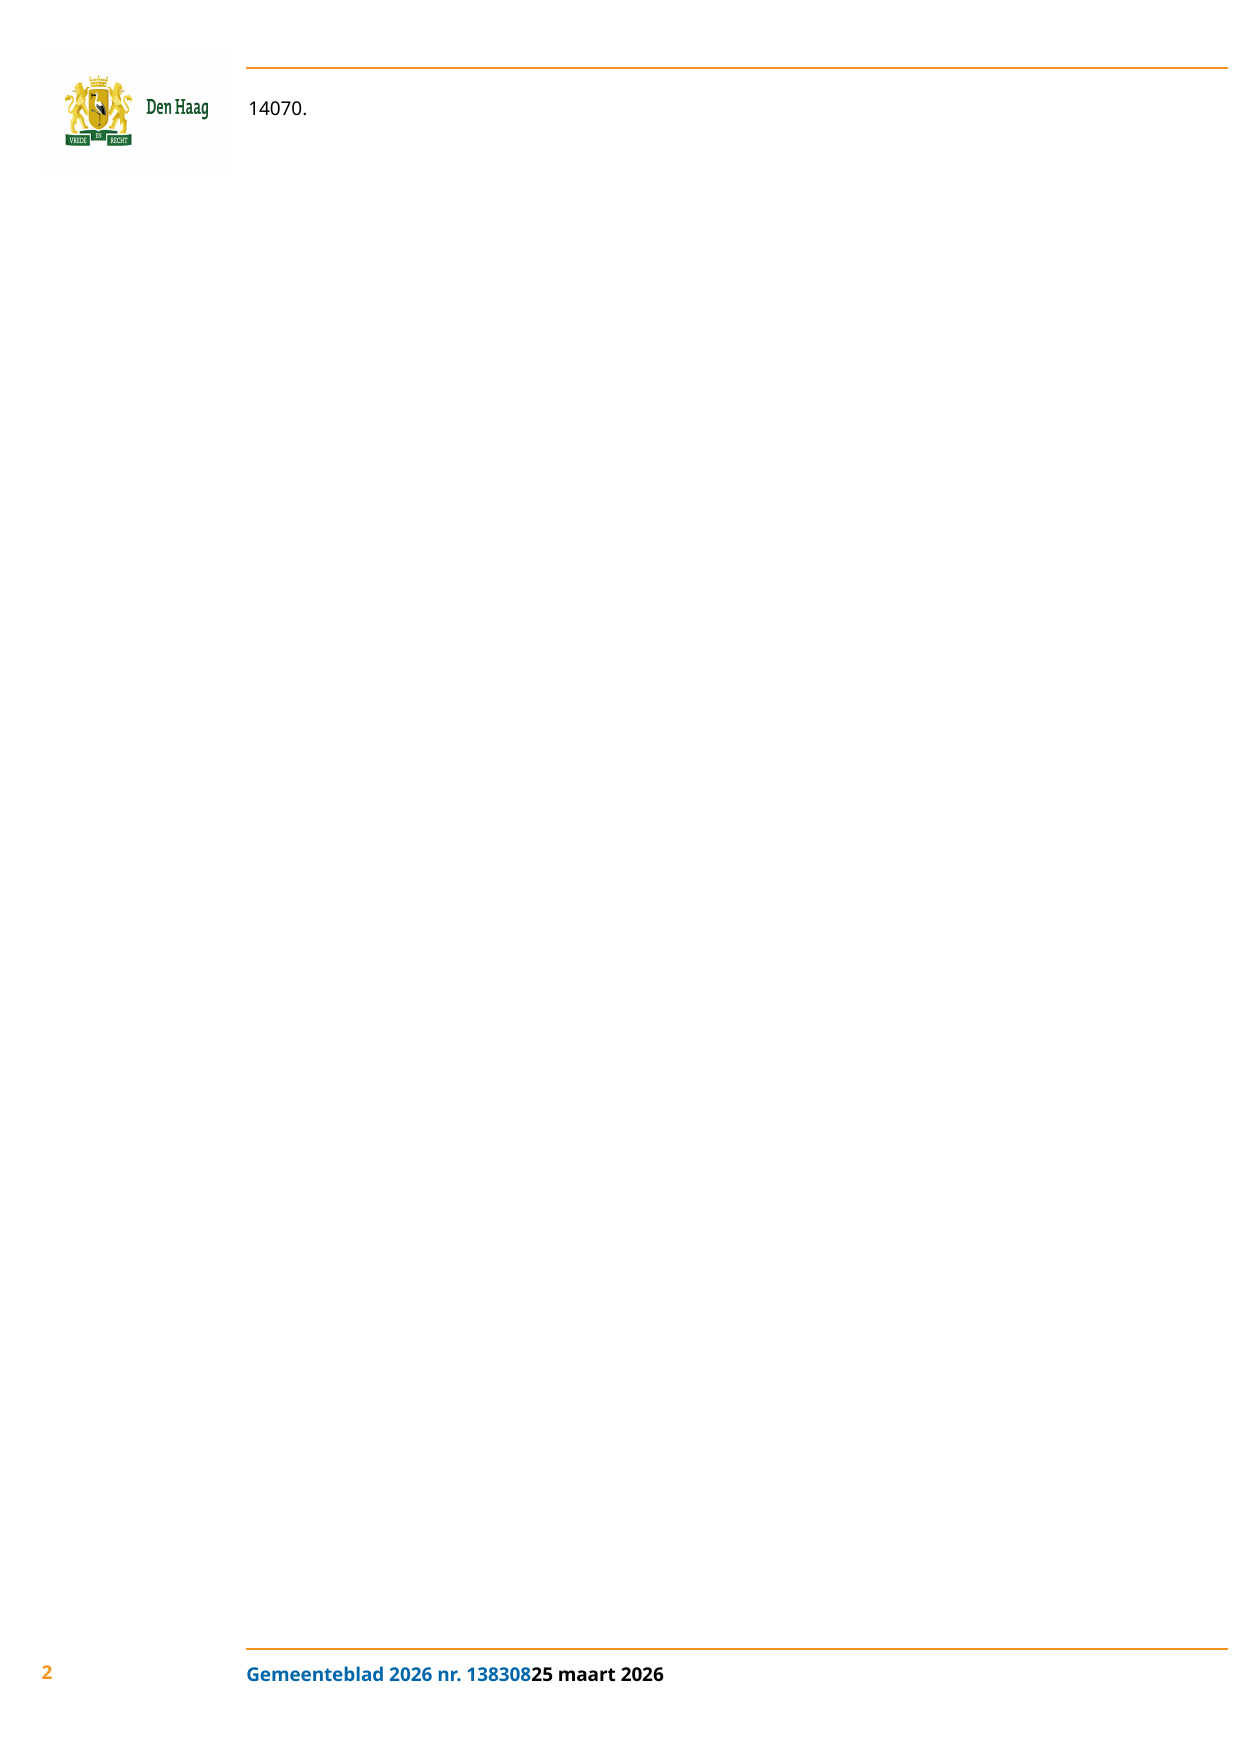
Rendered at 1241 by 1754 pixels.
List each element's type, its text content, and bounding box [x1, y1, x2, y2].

picture [41, 47, 231, 172]
text 14070. [248, 95, 1152, 121]
